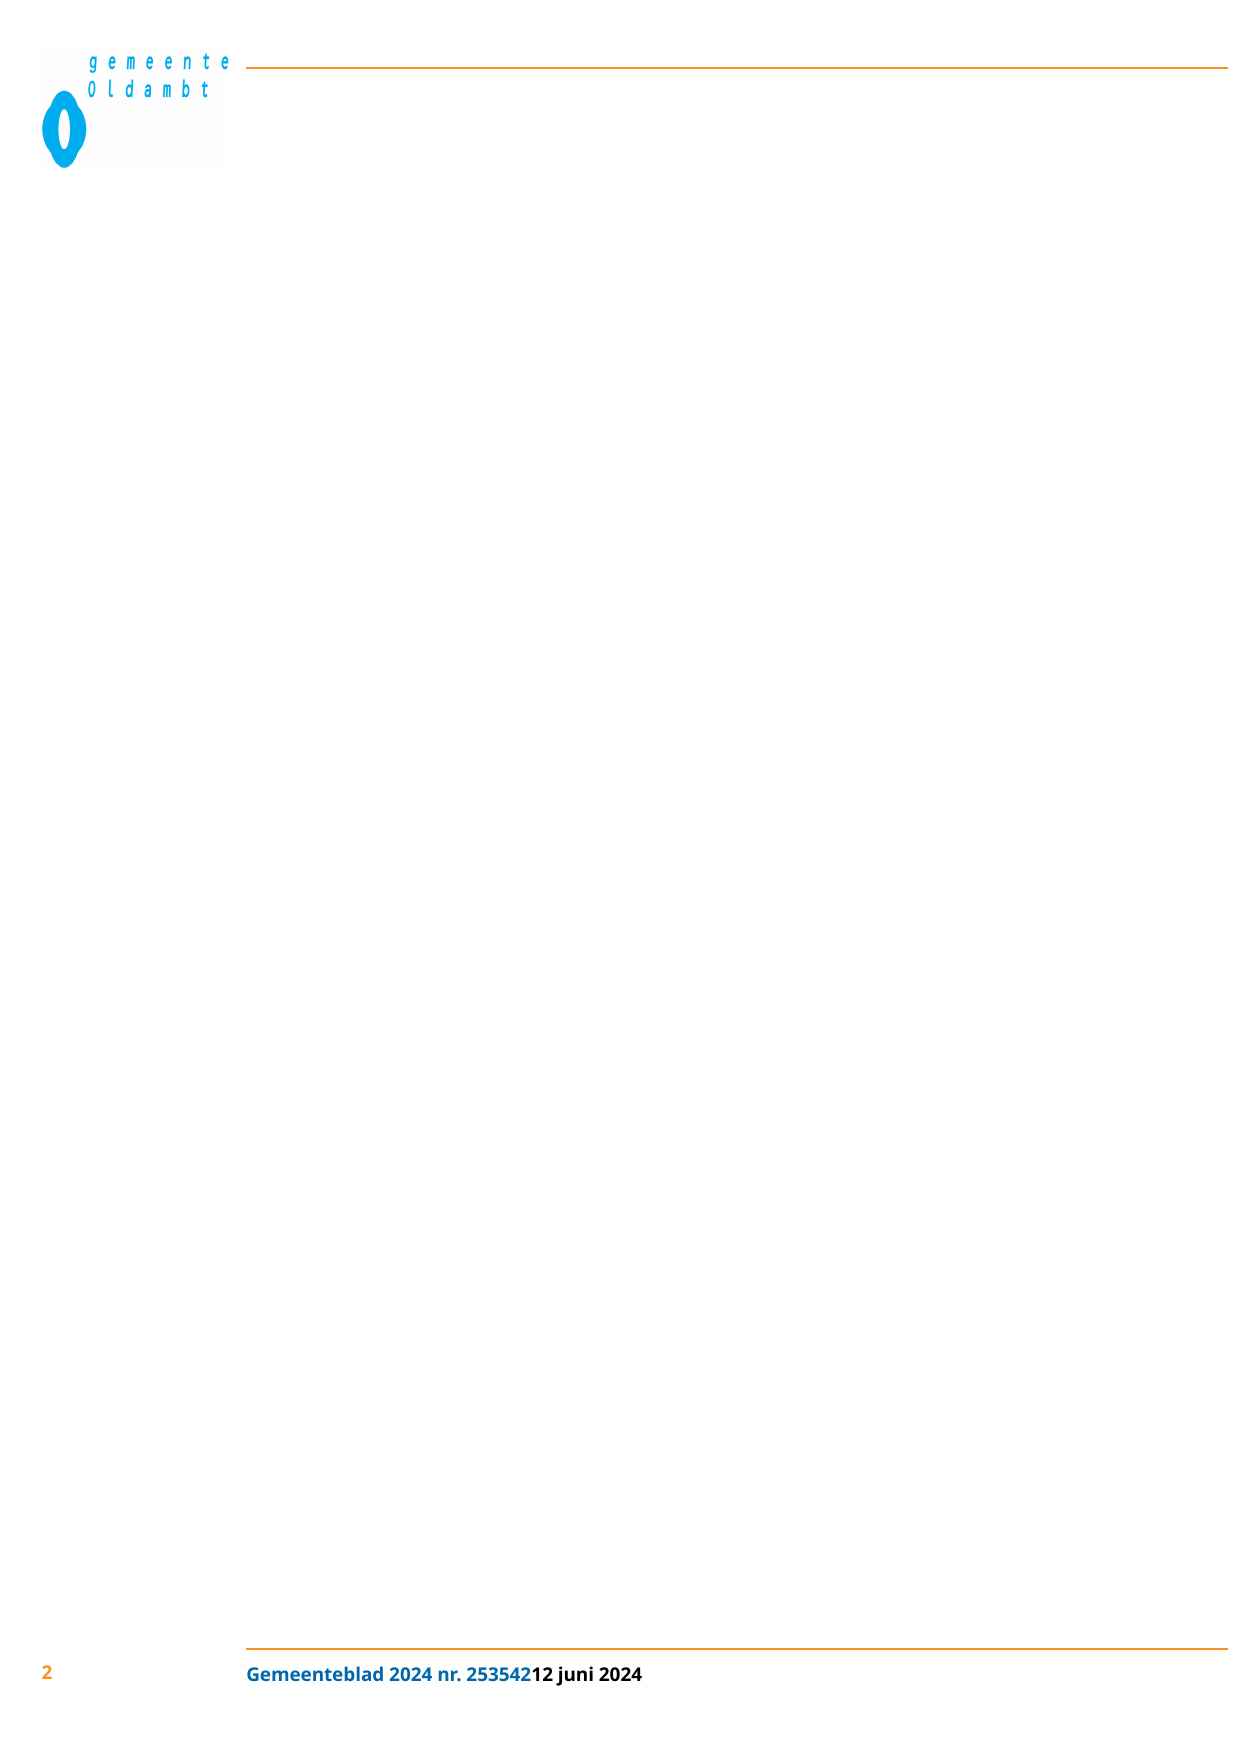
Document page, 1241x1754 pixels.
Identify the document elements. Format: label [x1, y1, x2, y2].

picture [41, 47, 231, 172]
